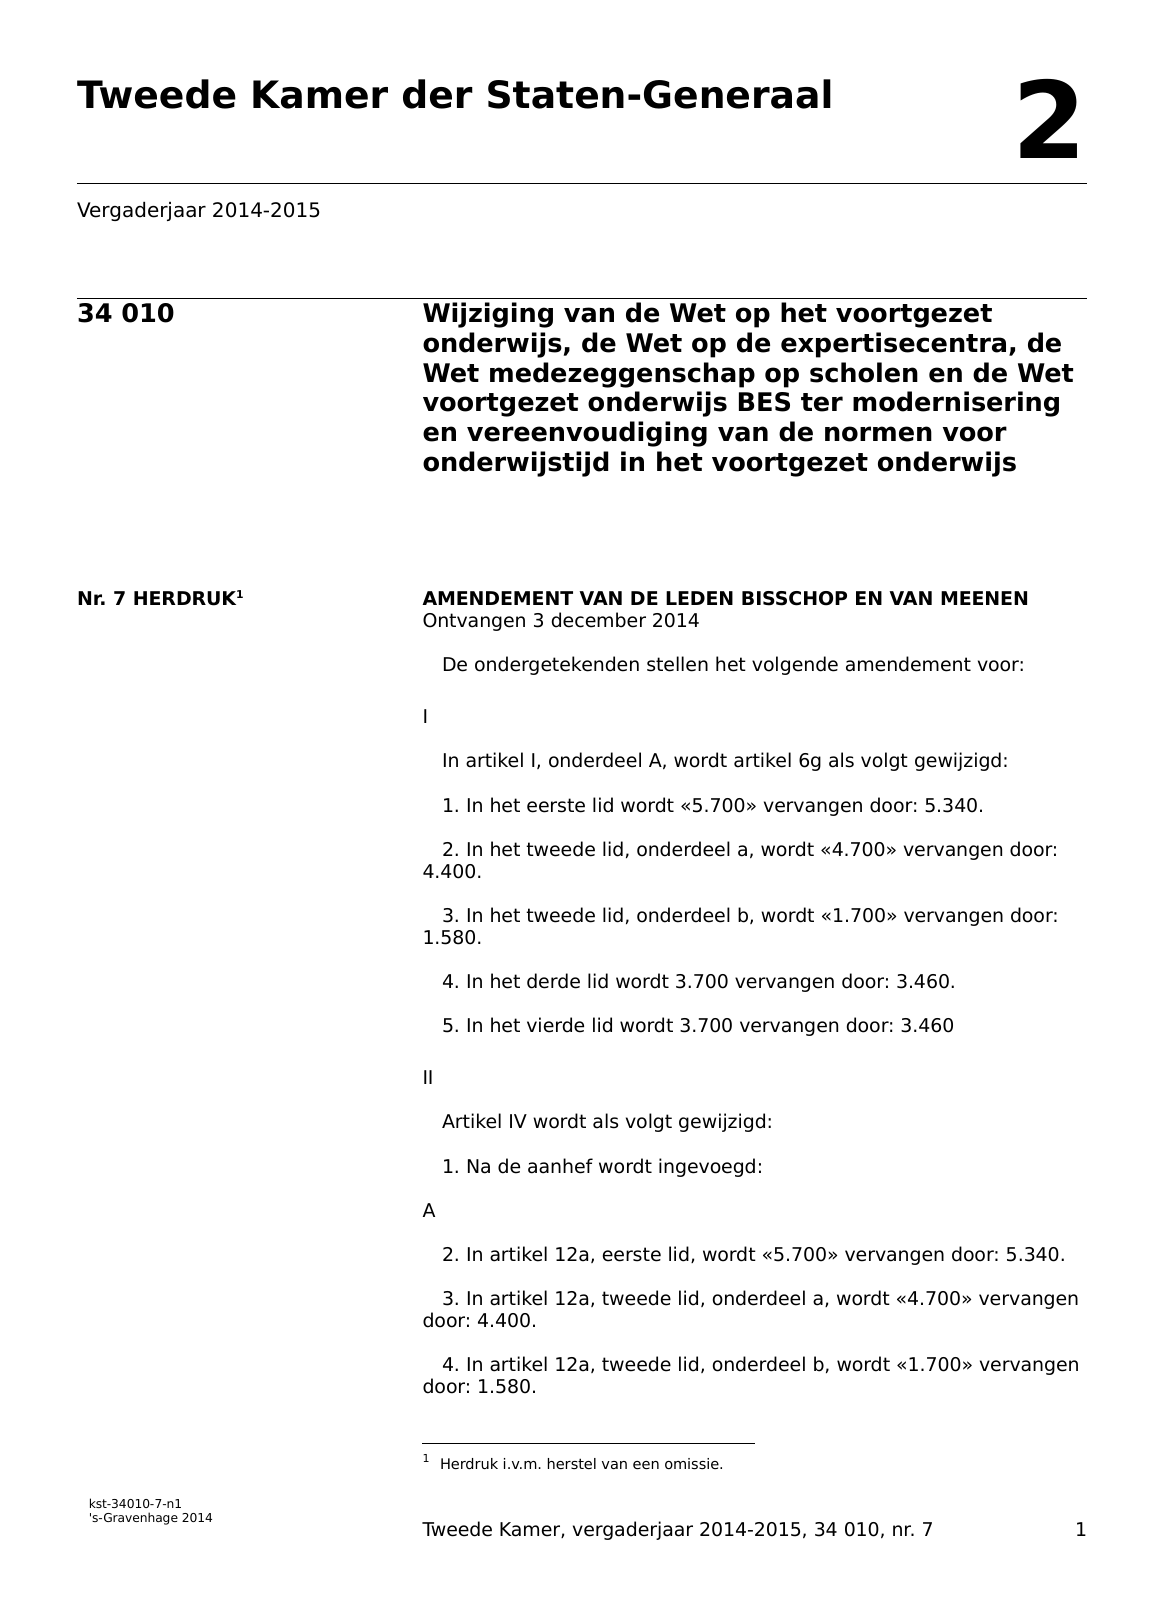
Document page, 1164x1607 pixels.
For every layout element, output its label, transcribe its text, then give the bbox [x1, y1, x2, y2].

text 3. In het tweede lid, onderdeel b, wordt «1.700» vervangen door: 1.580. [422, 905, 1087, 949]
text 4. In het derde lid wordt 3.700 vervangen door: 3.460. [422, 971, 1087, 993]
text 5. In het vierde lid wordt 3.700 vervangen door: 3.460 [422, 1015, 1087, 1037]
text 's-Gravenhage 2014 [88, 1511, 323, 1525]
text A [422, 1200, 1087, 1222]
text 1. Na de aanhef wordt ingevoegd: [422, 1156, 1087, 1177]
subtitle Nr. 7 HERDRUK AMENDEMENT VAN DE LEDEN BISSCHOP EN VAN MEENEN [77, 588, 1087, 610]
text 2. In artikel 12a, eerste lid, wordt «5.700» vervangen door: 5.340. [422, 1244, 1087, 1266]
text Artikel IV wordt als volgt gewijzigd: [422, 1111, 1087, 1133]
table_cell Vergaderjaar 2014-2015 [77, 184, 1087, 298]
text De ondergetekenden stellen het volgende amendement voor: [422, 654, 1087, 676]
text 4. In artikel 12a, tweede lid, onderdeel b, wordt «1.700» vervangen door: 1.580. [422, 1354, 1087, 1398]
subtitle 34 010 Wijziging van de Wet op het voortgezet onderwijs, de Wet op de expertisecentra, de Wet medezeggenschap op scholen en de Wet voortgezet onderwijs BES ter modernisering en vereenvoudiging van de normen voor onderwijstijd in het voortgezet onderwijs [77, 299, 1087, 477]
table_header Tweede Kamer der Staten-Generaal [77, 59, 886, 183]
table_header 2 [886, 59, 1087, 183]
text 2. In het tweede lid, onderdeel a, wordt «4.700» vervangen door: 4.400. [422, 839, 1087, 883]
subtitle I [422, 706, 1087, 728]
text 1. In het eerste lid wordt «5.700» vervangen door: 5.340. [422, 794, 1087, 817]
text Ontvangen 3 december 2014 [422, 610, 1087, 632]
subtitle II [422, 1067, 1087, 1089]
text Herdruk i.v.m. herstel van een omissie. [422, 1452, 1087, 1474]
text In artikel I, onderdeel A, wordt artikel 6g als volgt gewijzigd: [422, 750, 1087, 772]
text 3. In artikel 12a, tweede lid, onderdeel a, wordt «4.700» vervangen door: 4.400. [422, 1288, 1087, 1332]
text kst-34010-7-n1 [88, 1497, 323, 1511]
